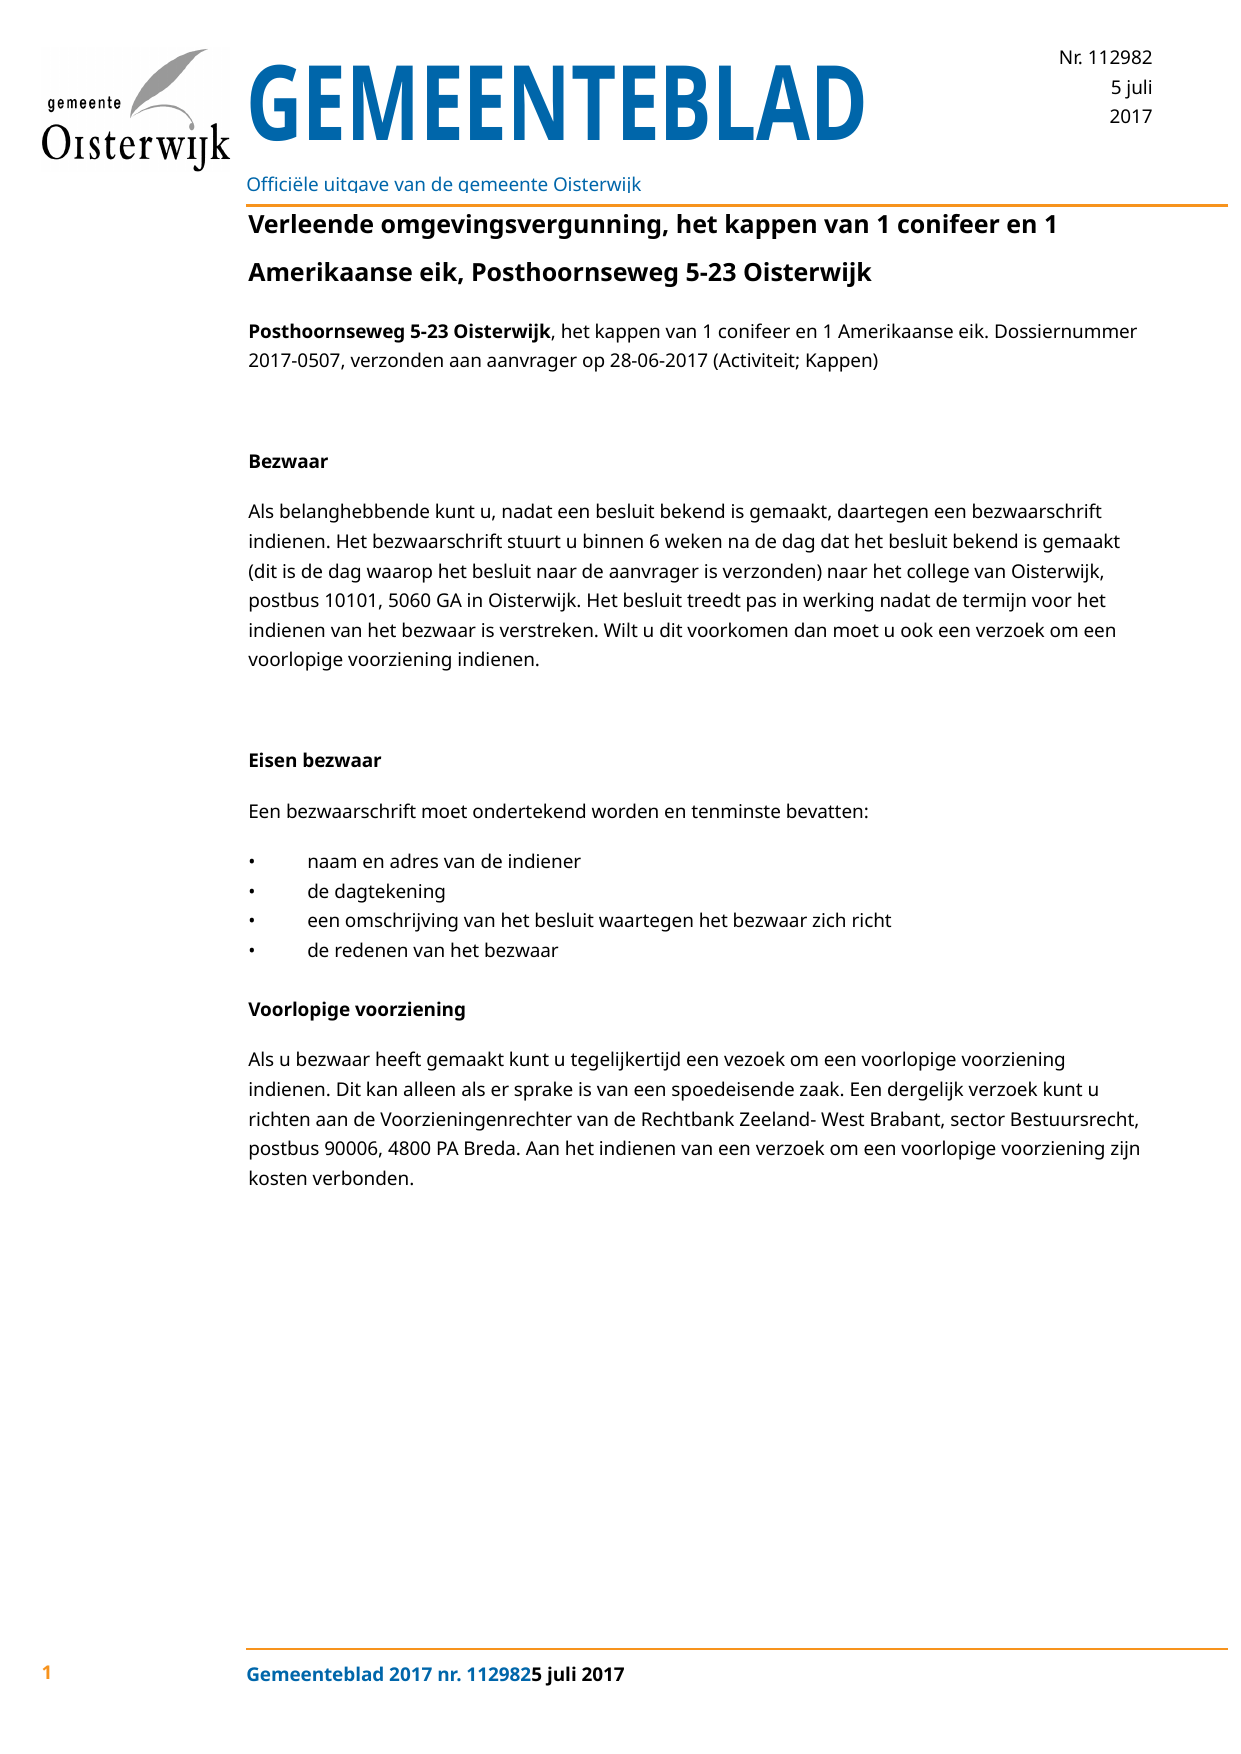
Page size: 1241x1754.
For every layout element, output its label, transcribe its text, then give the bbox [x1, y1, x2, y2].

text Een bezwaarschrift moet ondertekend worden en tenminste bevatten: [248, 798, 1152, 824]
list de dagtekening [248, 878, 1152, 904]
text Posthoornseweg 5-23 Oisterwijk, het kappen van 1 conifeer en 1 Amerikaanse eik. Dossiernummer 2017-0507, verzonden aan aanvrager op 28-06-2017 (Activiteit; Kappen) [248, 318, 1152, 373]
list naam en adres van de indiener [248, 848, 1152, 874]
text Als u bezwaar heeft gemaakt kunt u tegelijkertijd een vezoek om een voorlopige voorziening indienen. Dit kan alleen als er sprake is van een spoedeisende zaak. Een dergelijk verzoek kunt u richten aan de Voorzieningenrechter van de Rechtbank Zeeland- West Brabant, sector Bestuursrecht, postbus 90006, 4800 PA Breda. Aan het indienen van een verzoek om een voorlopige voorziening zijn kosten verbonden. [248, 1047, 1152, 1191]
text Verleende omgevingsvergunning, het kappen van 1 conifeer en 1 Amerikaanse eik, Posthoornseweg 5-23 Oisterwijk [248, 207, 1152, 288]
text Voorlopige voorziening [248, 996, 1152, 1022]
picture [41, 47, 231, 172]
text Bezwaar [248, 448, 1152, 474]
list de redenen van het bezwaar [248, 937, 1152, 963]
list een omschrijving van het besluit waartegen het bezwaar zich richt [248, 907, 1152, 933]
text Eisen bezwaar [248, 747, 1152, 773]
text Als belanghebbende kunt u, nadat een besluit bekend is gemaakt, daartegen een bezwaarschrift indienen. Het bezwaarschrift stuurt u binnen 6 weken na de dag dat het besluit bekend is gemaakt (dit is de dag waarop het besluit naar de aanvrager is verzonden) naar het college van Oisterwijk, postbus 10101, 5060 GA in Oisterwijk. Het besluit treedt pas in werking nadat de termijn voor het indienen van het bezwaar is verstreken. Wilt u dit voorkomen dan moet u ook een verzoek om een voorlopige voorziening indienen. [248, 499, 1152, 672]
